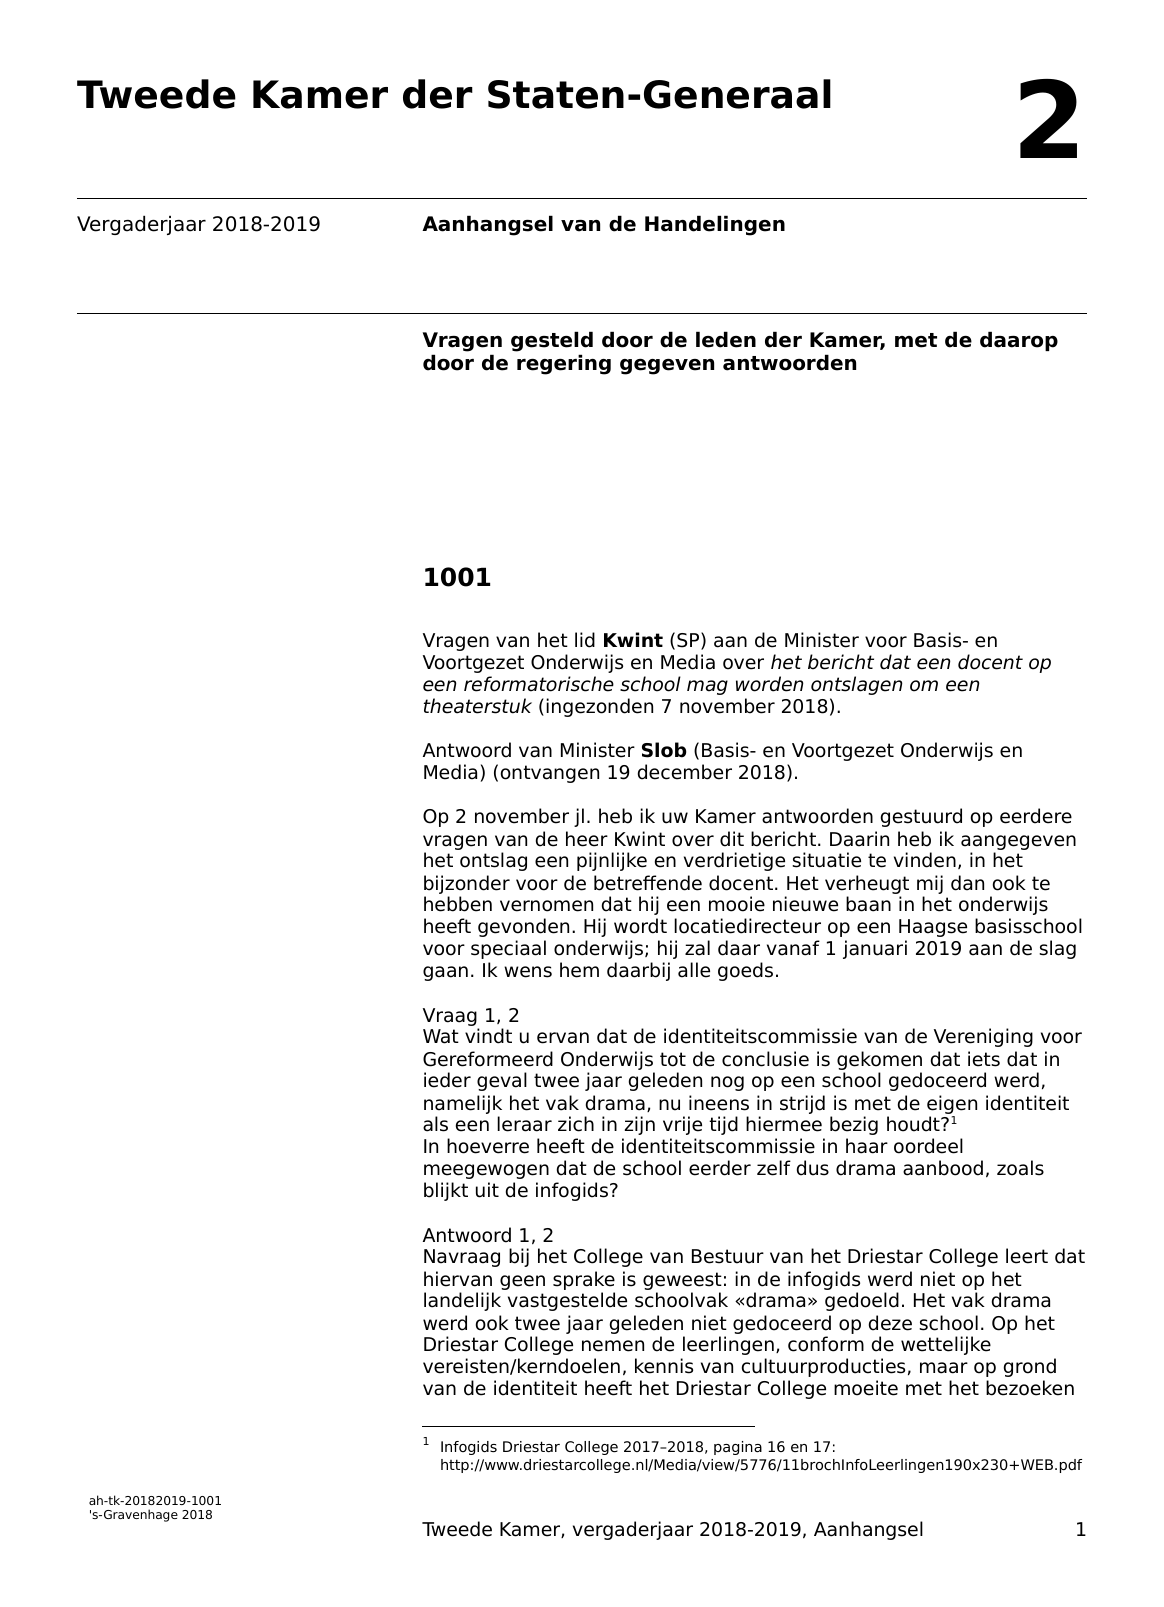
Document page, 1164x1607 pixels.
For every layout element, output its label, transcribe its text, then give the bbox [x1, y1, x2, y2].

text Vraag 1, 2 [422, 1004, 1087, 1026]
text 's-Gravenhage 2018 [88, 1508, 323, 1522]
text In hoeverre heeft de identiteitscommissie in haar oordeel meegewogen dat de school eerder zelf dus drama aanbood, zoals blijkt uit de infogids? [422, 1136, 1087, 1202]
text Wat vindt u ervan dat de identiteitscommissie van de Vereniging voor Gereformeerd Onderwijs tot de conclusie is gekomen dat iets dat in ieder geval twee jaar geleden nog op een school gedoceerd werd, namelijk het vak drama, nu ineens in strijd is met de eigen identiteit als een leraar zich in zijn vrije tijd hiermee bezig houdt? [422, 1026, 1087, 1136]
table_cell [77, 314, 422, 375]
text Antwoord van Minister Slob (Basis- en Voortgezet Onderwijs en Media) (ontvangen 19 december 2018). [422, 740, 1087, 784]
table_cell Vergaderjaar 2018-2019 [77, 199, 422, 313]
table_header Tweede Kamer der Staten-Generaal [77, 59, 886, 198]
text Navraag bij het College van Bestuur van het Driestar College leert dat hiervan geen sprake is geweest: in de infogids werd niet op het landelijk vastgestelde schoolvak «drama» gedoeld. Het vak drama werd ook twee jaar geleden niet gedoceerd op deze school. Op het Driestar College nemen de leerlingen, conform de wettelijke vereisten/kerndoelen, kennis van cultuurproducties, maar op grond van de identiteit heeft het Driestar College moeite met het bezoeken [422, 1246, 1087, 1400]
text Vragen van het lid Kwint (SP) aan de Minister voor Basis- en Voortgezet Onderwijs en Media over het bericht dat een docent op een reformatorische school mag worden ontslagen om een theaterstuk (ingezonden 7 november 2018). [422, 630, 1087, 718]
text 1001 [422, 563, 1087, 592]
text ah-tk-20182019-1001 [88, 1494, 323, 1508]
text Op 2 november jl. heb ik uw Kamer antwoorden gestuurd op eerdere vragen van de heer Kwint over dit bericht. Daarin heb ik aangegeven het ontslag een pijnlijke en verdrietige situatie te vinden, in het bijzonder voor de betreffende docent. Het verheugt mij dan ook te hebben vernomen dat hij een mooie nieuwe baan in het onderwijs heeft gevonden. Hij wordt locatiedirecteur op een Haagse basisschool voor speciaal onderwijs; hij zal daar vanaf 1 januari 2019 aan de slag gaan. Ik wens hem daarbij alle goeds. [422, 806, 1087, 982]
text Antwoord 1, 2 [422, 1224, 1087, 1246]
table_cell Aanhangsel van de Handelingen [422, 199, 1087, 313]
text Infogids Driestar College 2017–2018, pagina 16 en 17: http://www.driestarcollege.nl/Media/view/5776/11brochInfoLeerlingen190x230+WEB.pdf [422, 1435, 1087, 1474]
table_cell Vragen gesteld door de leden der Kamer, met de daarop door de regering gegeven antwoorden [422, 314, 1087, 375]
table_header 2 [886, 59, 1087, 198]
